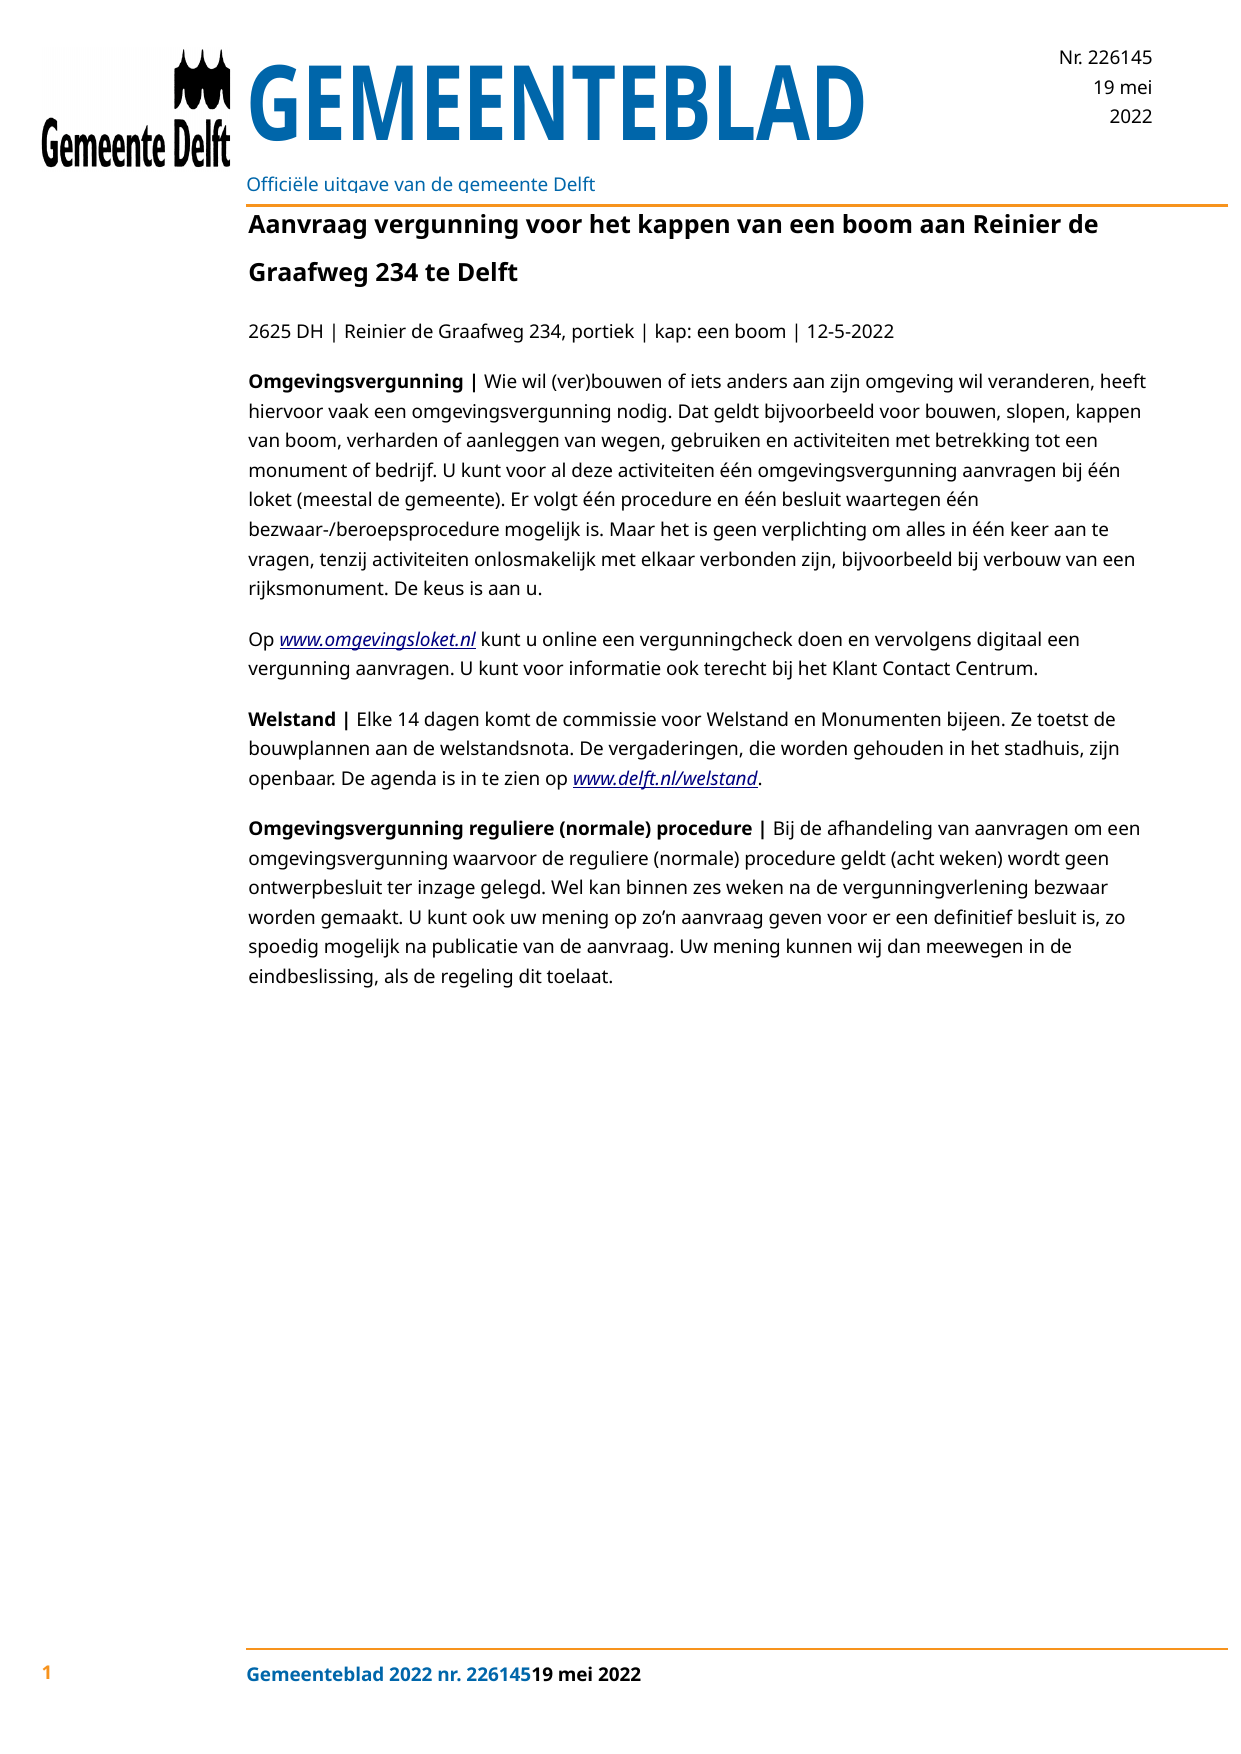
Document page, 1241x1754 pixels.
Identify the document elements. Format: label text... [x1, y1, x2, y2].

text Welstand | Elke 14 dagen komt de commissie voor Welstand en Monumenten bijeen. Ze toetst de bouwplannen aan de welstandsnota. De vergaderingen, die worden gehouden in het stadhuis, zijn openbaar. De agenda is in te zien op www.delft.nl/welstand. [248, 706, 1152, 791]
text Omgevingsvergunning | Wie wil (ver)bouwen of iets anders aan zijn omgeving wil veranderen, heeft hiervoor vaak een omgevingsvergunning nodig. Dat geldt bijvoorbeeld voor bouwen, slopen, kappen van boom, verharden of aanleggen van wegen, gebruiken en activiteiten met betrekking tot een monument of bedrijf. U kunt voor al deze activiteiten één omgevingsvergunning aanvragen bij één loket (meestal de gemeente). Er volgt één procedure en één besluit waartegen één bezwaar-/beroepsprocedure mogelijk is. Maar het is geen verplichting om alles in één keer aan te vragen, tenzij activiteiten onlosmakelijk met elkaar verbonden zijn, bijvoorbeeld bij verbouw van een rijksmonument. De keus is aan u. [248, 368, 1152, 601]
text Aanvraag vergunning voor het kappen van een boom aan Reinier de Graafweg 234 te Delft [248, 207, 1152, 288]
picture [41, 47, 231, 172]
text Omgevingsvergunning reguliere (normale) procedure | Bij de afhandeling van aanvragen om een omgevingsvergunning waarvoor de reguliere (normale) procedure geldt (acht weken) wordt geen ontwerpbesluit ter inzage gelegd. Wel kan binnen zes weken na de vergunningverlening bezwaar worden gemaakt. U kunt ook uw mening op zo’n aanvraag geven voor er een definitief besluit is, zo spoedig mogelijk na publicatie van de aanvraag. Uw mening kunnen wij dan meewegen in de eindbeslissing, als de regeling dit toelaat. [248, 815, 1152, 989]
text Op www.omgevingsloket.nl kunt u online een vergunningcheck doen en vervolgens digitaal een vergunning aanvragen. U kunt voor informatie ook terecht bij het Klant Contact Centrum. [248, 626, 1152, 681]
text 2625 DH | Reinier de Graafweg 234, portiek | kap: een boom | 12-5-2022 [248, 318, 1152, 344]
